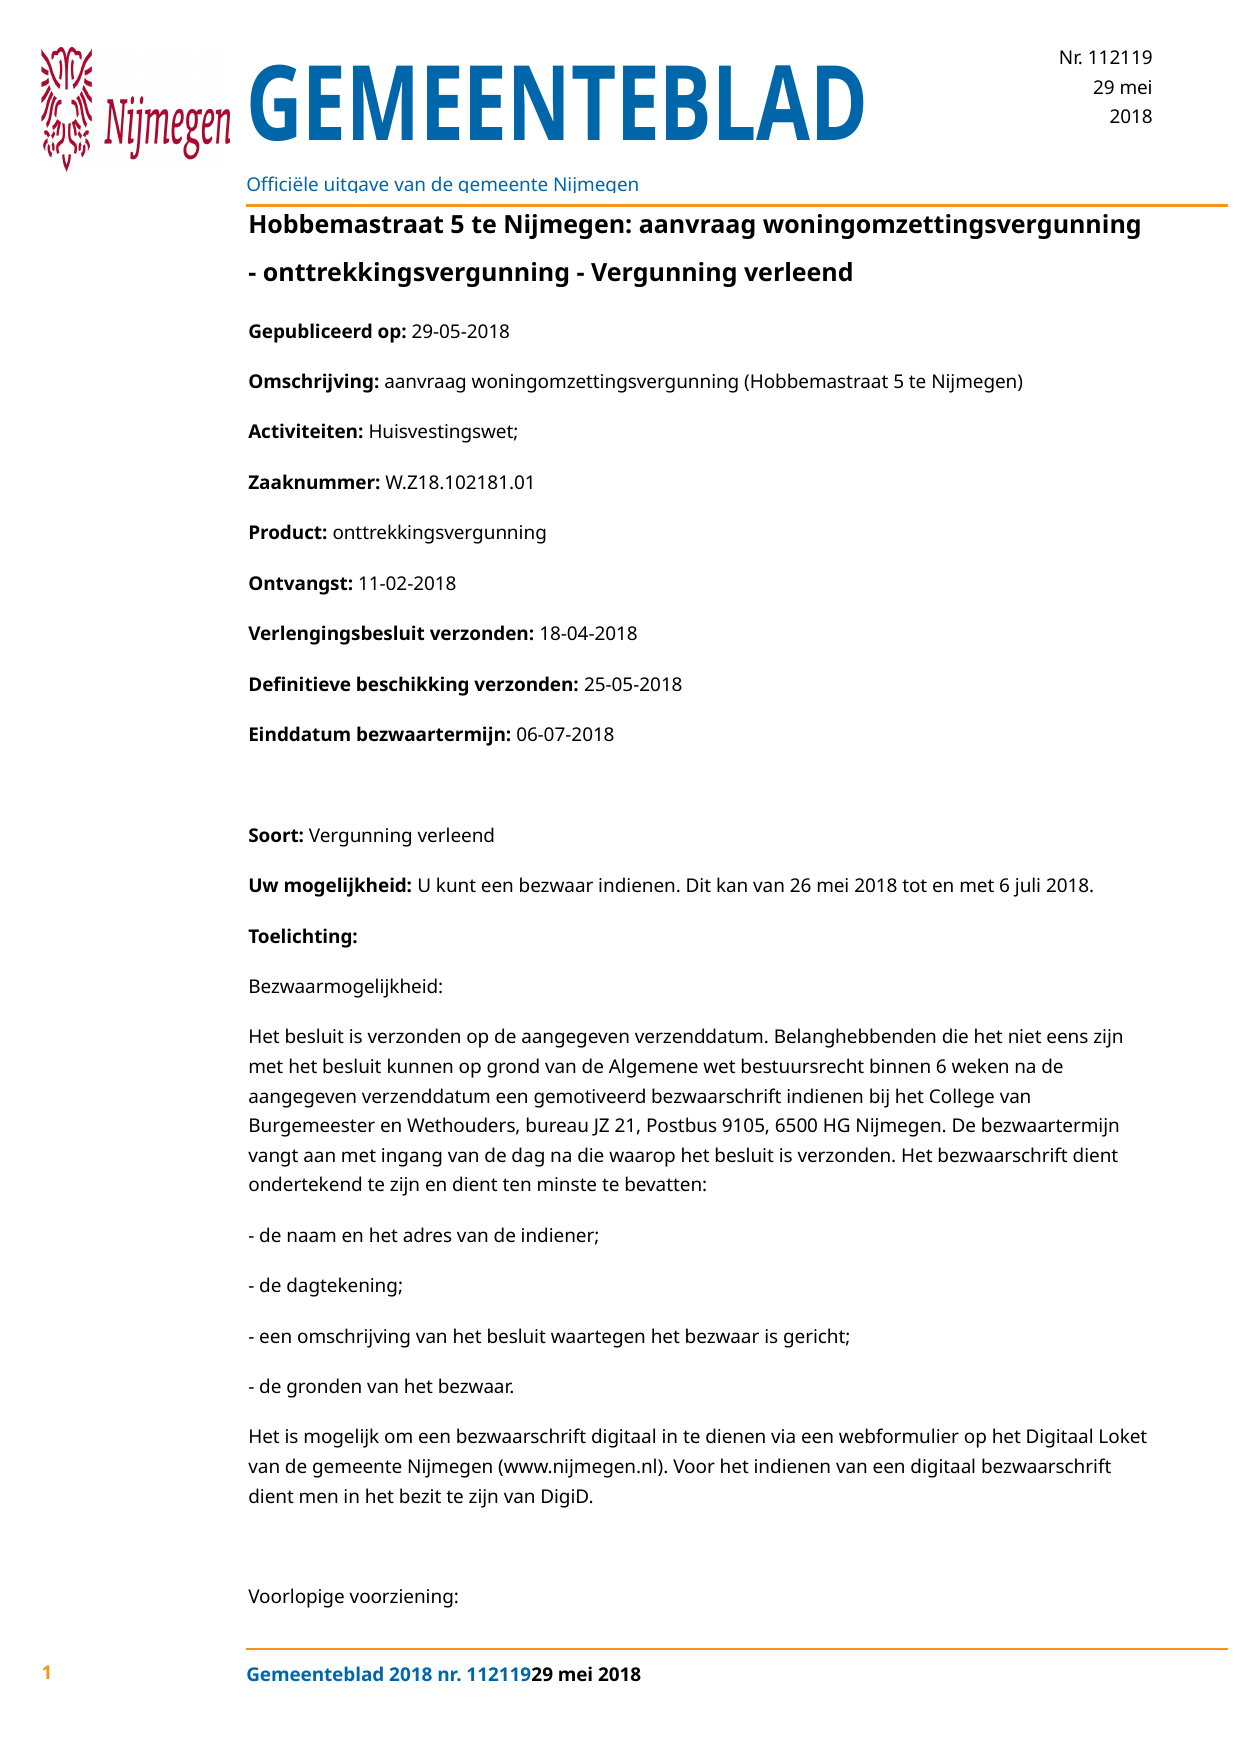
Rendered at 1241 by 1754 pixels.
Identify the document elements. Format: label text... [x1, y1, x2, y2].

text - een omschrijving van het besluit waartegen het bezwaar is gericht; [248, 1323, 1152, 1349]
text Uw mogelijkheid: U kunt een bezwaar indienen. Dit kan van 26 mei 2018 tot en met 6 juli 2018. [248, 872, 1152, 898]
text Definitieve beschikking verzonden: 25-05-2018 [248, 671, 1152, 697]
text Het is mogelijk om een bezwaarschrift digitaal in te dienen via een webformulier op het Digitaal Loket van de gemeente Nijmegen (www.nijmegen.nl). Voor het indienen van een digitaal bezwaarschrift dient men in het bezit te zijn van DigiD. [248, 1424, 1152, 1509]
text Activiteiten: Huisvestingswet; [248, 419, 1152, 444]
text - de naam en het adres van de indiener; [248, 1222, 1152, 1248]
text Verlengingsbesluit verzonden: 18-04-2018 [248, 620, 1152, 646]
text Hobbemastraat 5 te Nijmegen: aanvraag woningomzettingsvergunning - onttrekkingsvergunning - Vergunning verleend [248, 207, 1152, 288]
text Het besluit is verzonden op de aangegeven verzenddatum. Belanghebbenden die het niet eens zijn met het besluit kunnen op grond van de Algemene wet bestuursrecht binnen 6 weken na de aangegeven verzenddatum een gemotiveerd bezwaarschrift indienen bij het College van Burgemeester en Wethouders, bureau JZ 21, Postbus 9105, 6500 HG Nijmegen. De bezwaartermijn vangt aan met ingang van de dag na die waarop het besluit is verzonden. Het bezwaarschrift dient ondertekend te zijn en dient ten minste te bevatten: [248, 1024, 1152, 1197]
text Toelichting: [248, 923, 1152, 949]
text Bezwaarmogelijkheid: [248, 973, 1152, 999]
text Voorlopige voorziening: [248, 1584, 1152, 1609]
text Product: onttrekkingsvergunning [248, 519, 1152, 545]
picture [41, 47, 231, 172]
text - de dagtekening; [248, 1272, 1152, 1298]
text - de gronden van het bezwaar. [248, 1373, 1152, 1399]
text Zaaknummer: W.Z18.102181.01 [248, 469, 1152, 495]
text Omschrijving: aanvraag woningomzettingsvergunning (Hobbemastraat 5 te Nijmegen) [248, 368, 1152, 394]
text Gepubliceerd op: 29-05-2018 [248, 318, 1152, 344]
text Einddatum bezwaartermijn: 06-07-2018 [248, 721, 1152, 747]
text Ontvangst: 11-02-2018 [248, 570, 1152, 596]
text Soort: Vergunning verleend [248, 822, 1152, 848]
